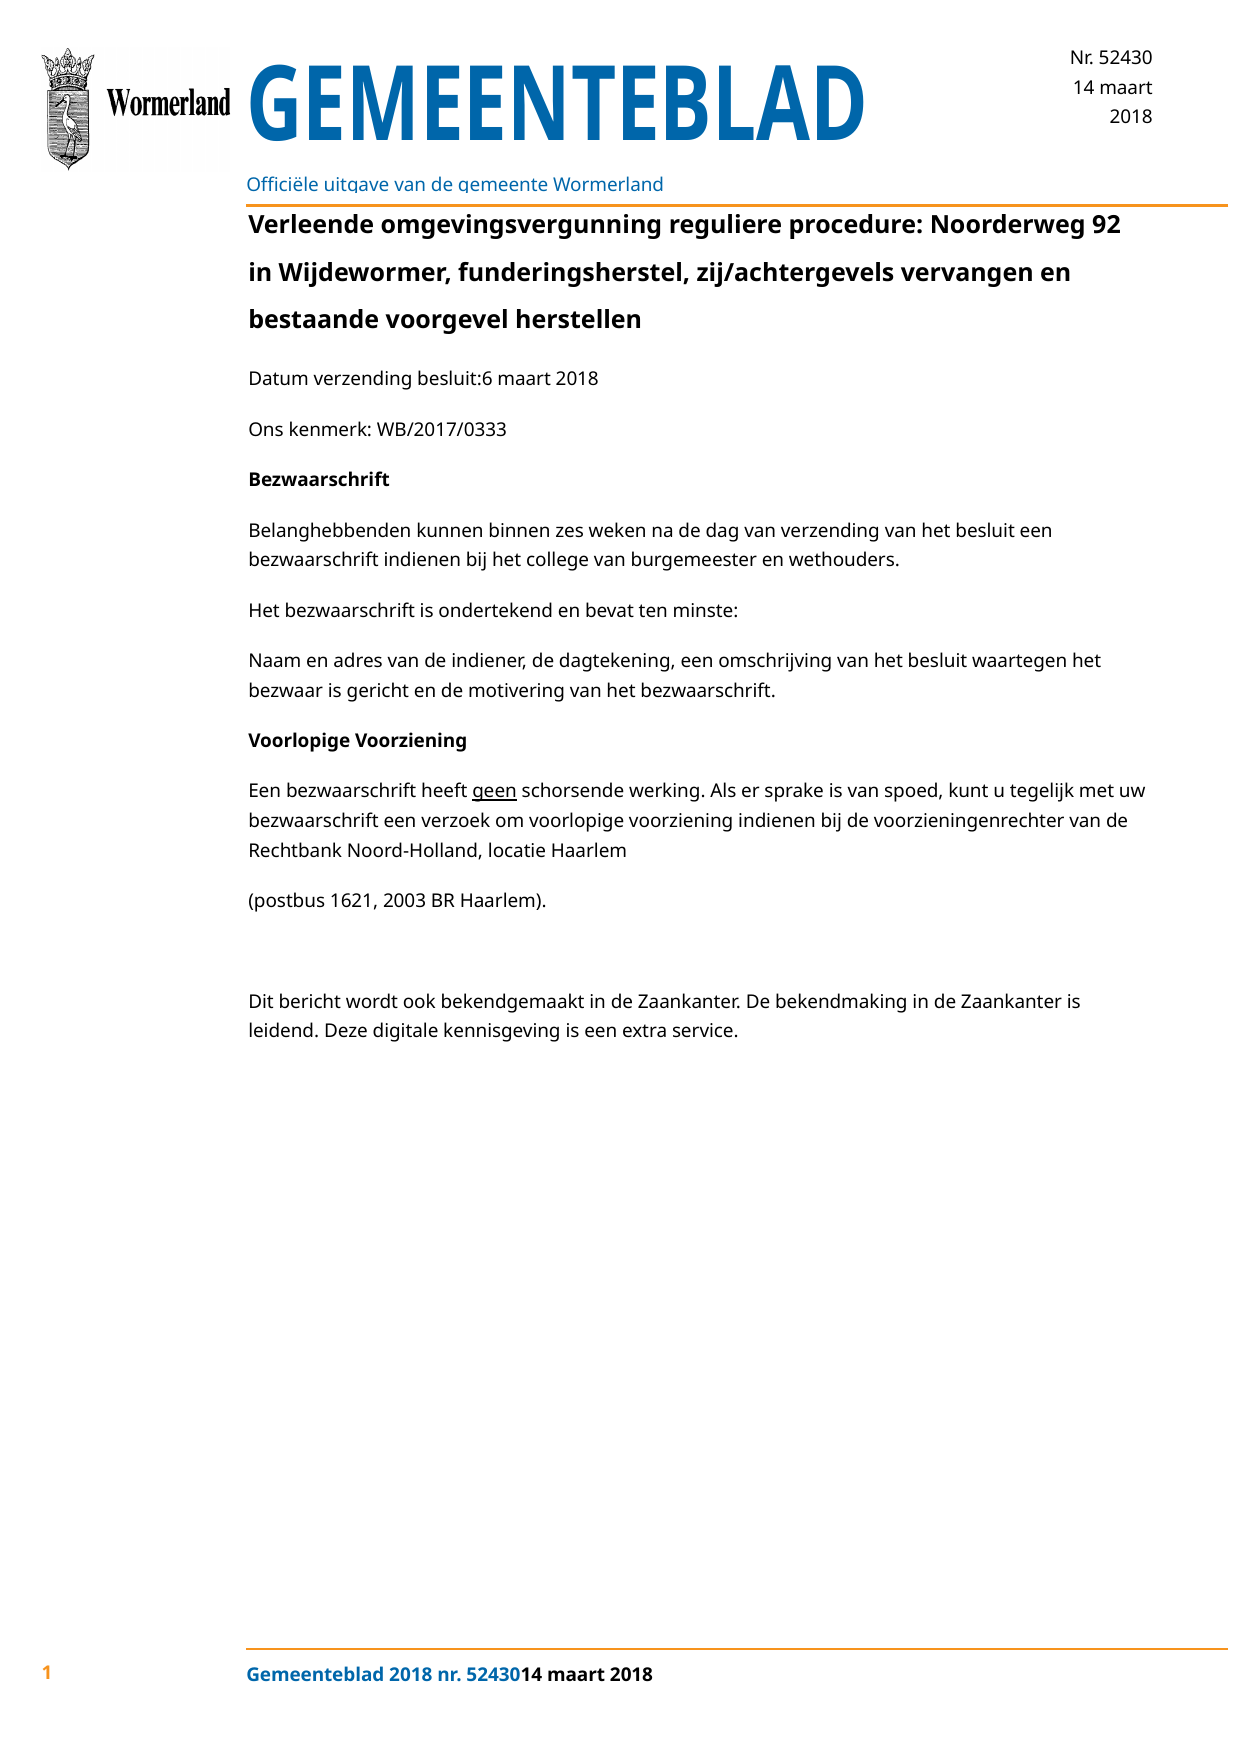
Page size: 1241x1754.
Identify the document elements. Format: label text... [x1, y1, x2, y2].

picture [41, 47, 231, 172]
text Datum verzending besluit:6 maart 2018 [248, 366, 1152, 391]
text Een bezwaarschrift heeft geen schorsende werking. Als er sprake is van spoed, kunt u tegelijk met uw bezwaarschrift een verzoek om voorlopige voorziening indienen bij de voorzieningenrechter van de Rechtbank Noord-Holland, locatie Haarlem [248, 778, 1152, 862]
text Voorlopige Voorziening [248, 727, 1152, 753]
text Het bezwaarschrift is ondertekend en bevat ten minste: [248, 597, 1152, 622]
text (postbus 1621, 2003 BR Haarlem). [248, 887, 1152, 913]
text Bezwaarschrift [248, 466, 1152, 492]
text Verleende omgevingsvergunning reguliere procedure: Noorderweg 92 in Wijdewormer, funderingsherstel, zij/achtergevels vervangen en bestaande voorgevel herstellen [248, 207, 1152, 336]
text Naam en adres van de indiener, de dagtekening, een omschrijving van het besluit waartegen het bezwaar is gericht en de motivering van het bezwaarschrift. [248, 647, 1152, 702]
text Ons kenmerk: WB/2017/0333 [248, 416, 1152, 442]
text Dit bericht wordt ook bekendgemaakt in de Zaankanter. De bekendmaking in de Zaankanter is leidend. Deze digitale kennisgeving is een extra service. [248, 988, 1152, 1043]
text Belanghebbenden kunnen binnen zes weken na de dag van verzending van het besluit een bezwaarschrift indienen bij het college van burgemeester en wethouders. [248, 517, 1152, 572]
